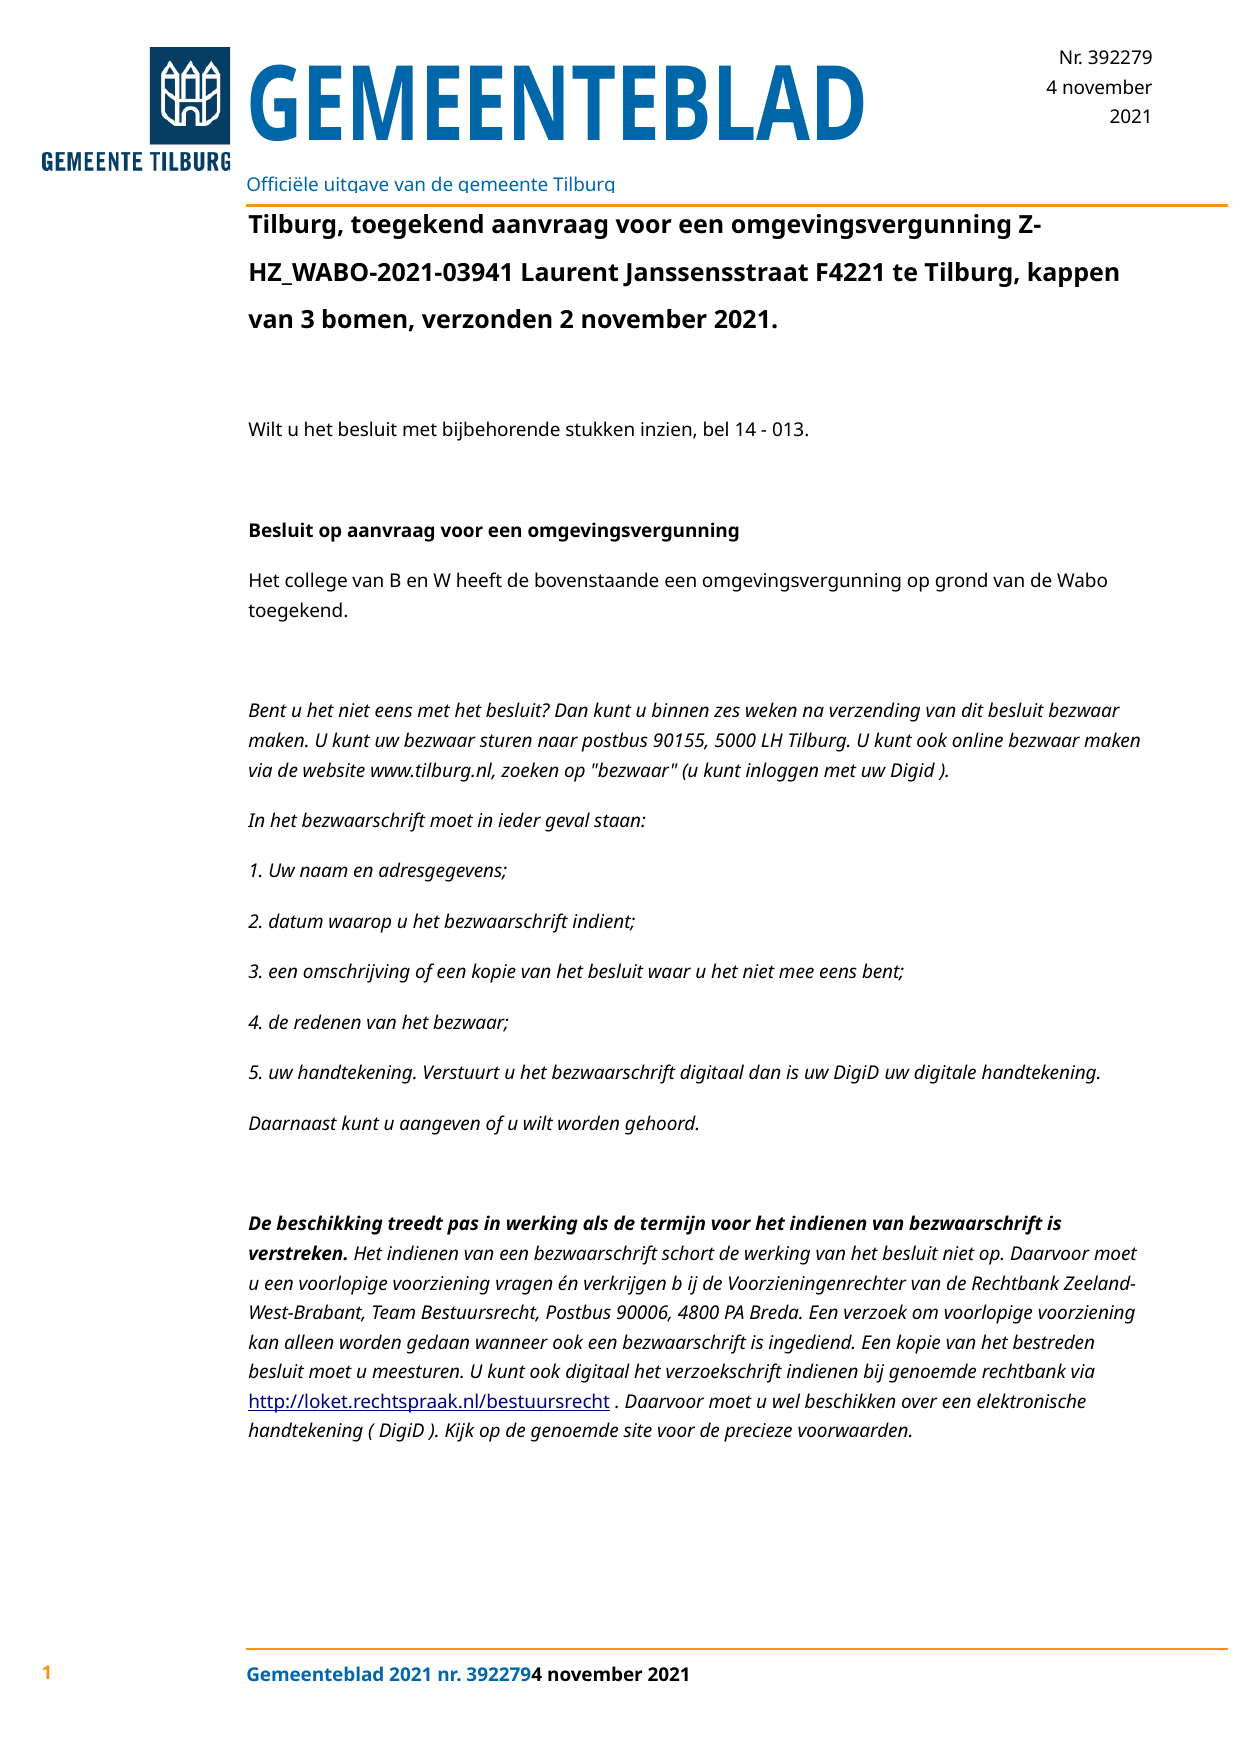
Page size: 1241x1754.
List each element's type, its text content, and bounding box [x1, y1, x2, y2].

text De beschikking treedt pas in werking als de termijn voor het indienen van bezwaarschrift is verstreken. Het indienen van een bezwaarschrift schort de werking van het besluit niet op. Daarvoor moet u een voorlopige voorziening vragen én verkrijgen b ij de Voorzieningenrechter van de Rechtbank Zeeland-West-Brabant, Team Bestuursrecht, Postbus 90006, 4800 PA Breda. Een verzoek om voorlopige voorziening kan alleen worden gedaan wanneer ook een bezwaarschrift is ingediend. Een kopie van het bestreden besluit moet u meesturen. U kunt ook digitaal het verzoekschrift indienen bij genoemde rechtbank via http://loket.rechtspraak.nl/bestuursrecht . Daarvoor moet u wel beschikken over een elektronische handtekening ( DigiD ). Kijk op de genoemde site voor de precieze voorwaarden. [248, 1211, 1152, 1443]
text In het bezwaarschrift moet in ieder geval staan: [248, 807, 1152, 833]
text Het college van B en W heeft de bovenstaande een omgevingsvergunning op grond van de Wabo toegekend. [248, 567, 1152, 622]
text Tilburg, toegekend aanvraag voor een omgevingsvergunning Z-HZ_WABO-2021-03941 Laurent Janssensstraat F4221 te Tilburg, kappen van 3 bomen, verzonden 2 november 2021. [248, 207, 1152, 336]
text Wilt u het besluit met bijbehorende stukken inzien, bel 14 - 013. [248, 416, 1152, 442]
text 4. de redenen van het bezwaar; [248, 1009, 1152, 1034]
text Daarnaast kunt u aangeven of u wilt worden gehoord. [248, 1110, 1152, 1135]
text 2. datum waarop u het bezwaarschrift indient; [248, 908, 1152, 934]
picture [41, 47, 231, 172]
text Bent u het niet eens met het besluit? Dan kunt u binnen zes weken na verzending van dit besluit bezwaar maken. U kunt uw bezwaar sturen naar postbus 90155, 5000 LH Tilburg. U kunt ook online bezwaar maken via de website www.tilburg.nl, zoeken op "bezwaar" (u kunt inloggen met uw Digid ). [248, 698, 1152, 782]
text 5. uw handtekening. Verstuurt u het bezwaarschrift digitaal dan is uw DigiD uw digitale handtekening. [248, 1059, 1152, 1085]
text 3. een omschrijving of een kopie van het besluit waar u het niet mee eens bent; [248, 958, 1152, 984]
text 1. Uw naam en adresgegevens; [248, 858, 1152, 883]
text Besluit op aanvraag voor een omgevingsvergunning [248, 517, 1152, 542]
